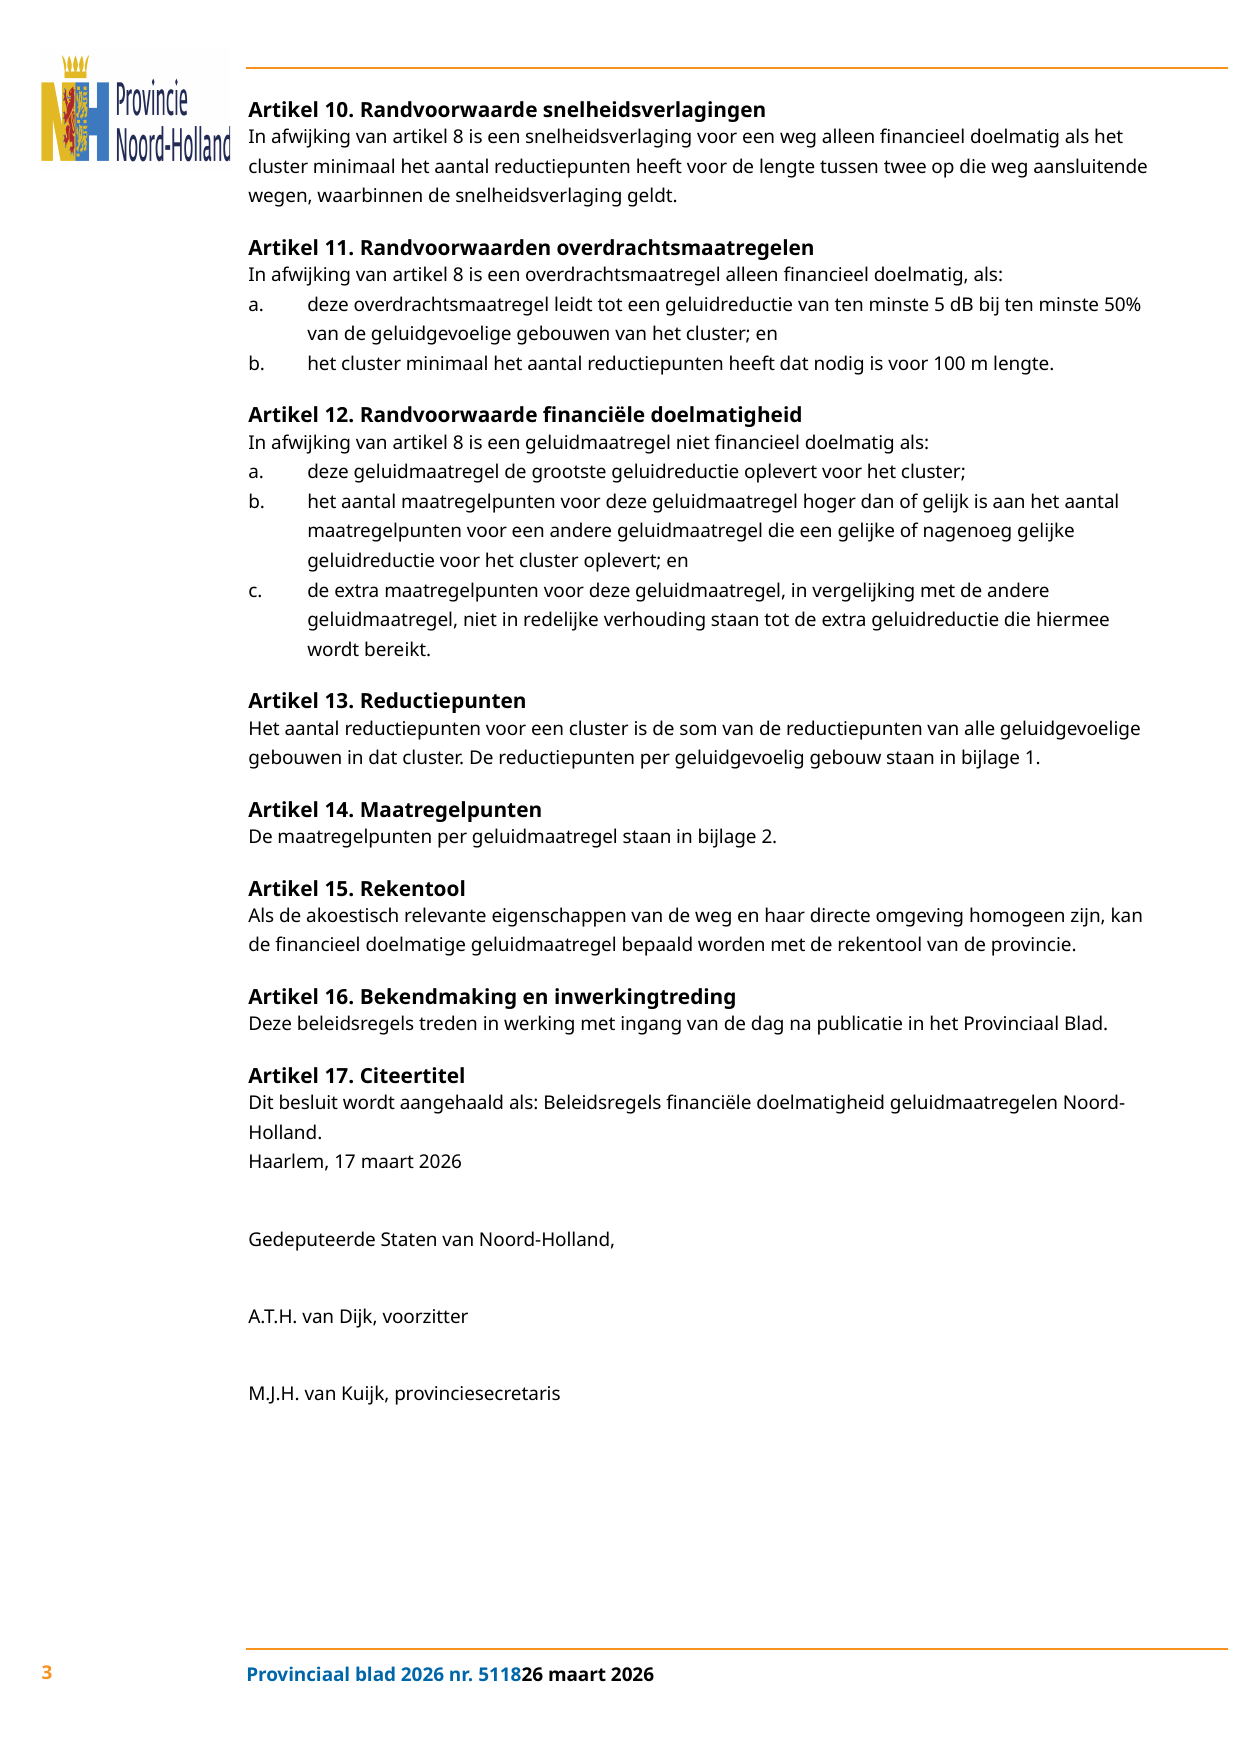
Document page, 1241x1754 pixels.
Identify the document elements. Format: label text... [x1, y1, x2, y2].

text Dit besluit wordt aangehaald als: Beleidsregels financiële doelmatigheid geluidmaatregelen Noord-Holland. [248, 1089, 1152, 1145]
text De maatregelpunten per geluidmaatregel staan in bijlage 2. [248, 823, 1152, 849]
text Als de akoestisch relevante eigenschappen van de weg en haar directe omgeving homogeen zijn, kan de financieel doelmatige geluidmaatregel bepaald worden met de rekentool van de provincie. [248, 902, 1152, 957]
text Het aantal reductiepunten voor een cluster is de som van de reductiepunten van alle geluidgevoelige gebouwen in dat cluster. De reductiepunten per geluidgevoelig gebouw staan in bijlage 1. [248, 715, 1152, 770]
text Artikel 13. Reductiepunten [248, 686, 1152, 715]
text Artikel 15. Rekentool [248, 874, 1152, 902]
text Artikel 11. Randvoorwaarden overdrachtsmaatregelen [248, 233, 1152, 261]
text Deze beleidsregels treden in werking met ingang van de dag na publicatie in het Provinciaal Blad. [248, 1011, 1152, 1036]
text Artikel 10. Randvoorwaarde snelheidsverlagingen [248, 95, 1152, 123]
text In afwijking van artikel 8 is een overdrachtsmaatregel alleen financieel doelmatig, als: [248, 261, 1152, 287]
list het cluster minimaal het aantal reductiepunten heeft dat nodig is voor 100 m lengte. [248, 350, 1152, 376]
text Artikel 14. Maatregelpunten [248, 795, 1152, 823]
list de extra maatregelpunten voor deze geluidmaatregel, in vergelijking met de andere geluidmaatregel, niet in redelijke verhouding staan tot de extra geluidreductie die hiermee wordt bereikt. [248, 577, 1152, 662]
list het aantal maatregelpunten voor deze geluidmaatregel hoger dan of gelijk is aan het aantal maatregelpunten voor een andere geluidmaatregel die een gelijke of nagenoeg gelijke geluidreductie voor het cluster oplevert; en [248, 488, 1152, 573]
text In afwijking van artikel 8 is een geluidmaatregel niet financieel doelmatig als: [248, 429, 1152, 454]
text In afwijking van artikel 8 is een snelheidsverlaging voor een weg alleen financieel doelmatig als het cluster minimaal het aantal reductiepunten heeft voor de lengte tussen twee op die weg aansluitende wegen, waarbinnen de snelheidsverlaging geldt. [248, 123, 1152, 208]
picture [41, 47, 231, 172]
text Gedeputeerde Staten van Noord-Holland, [248, 1226, 1152, 1251]
text Haarlem, 17 maart 2026 [248, 1148, 1152, 1174]
text Artikel 17. Citeertitel [248, 1061, 1152, 1089]
text A.T.H. van Dijk, voorzitter [248, 1303, 1152, 1329]
text Artikel 12. Randvoorwaarde financiële doelmatigheid [248, 400, 1152, 429]
list deze overdrachtsmaatregel leidt tot een geluidreductie van ten minste 5 dB bij ten minste 50% van de geluidgevoelige gebouwen van het cluster; en [248, 291, 1152, 346]
text M.J.H. van Kuijk, provinciesecretaris [248, 1380, 1152, 1406]
list deze geluidmaatregel de grootste geluidreductie oplevert voor het cluster; [248, 458, 1152, 484]
text Artikel 16. Bekendmaking en inwerkingtreding [248, 982, 1152, 1011]
